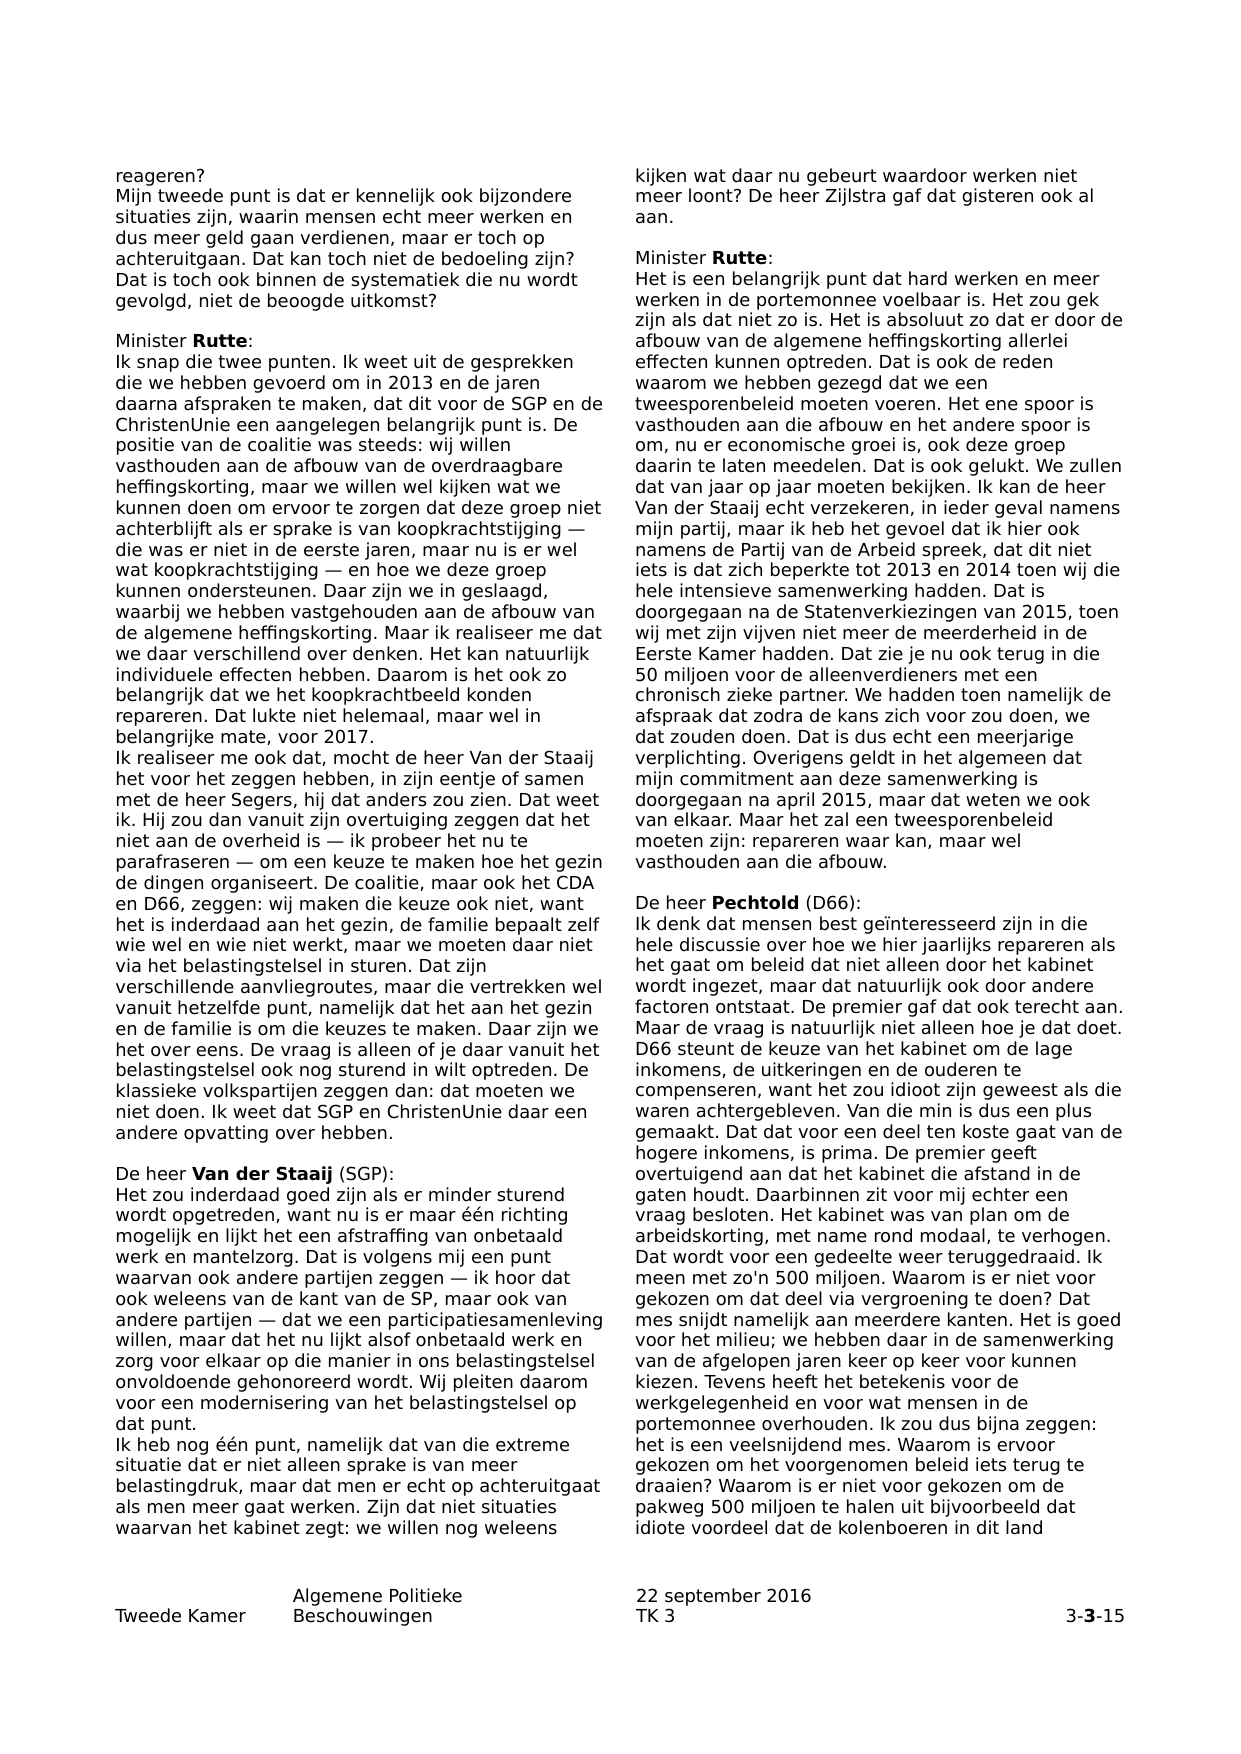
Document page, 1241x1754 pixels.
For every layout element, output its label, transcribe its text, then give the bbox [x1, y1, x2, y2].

text Minister Rutte: [635, 248, 1125, 268]
text Mijn tweede punt is dat er kennelijk ook bijzondere situaties zijn, waarin mensen echt meer werken en dus meer geld gaan verdienen, maar er toch op achteruitgaan. Dat kan toch niet de bedoeling zijn? Dat is toch ook binnen de systematiek die nu wordt gevolgd, niet de beoogde uitkomst? [115, 186, 605, 311]
text De heer Van der Staaij (SGP): [115, 1163, 605, 1184]
text Minister Rutte: [115, 331, 605, 352]
text Het zou inderdaad goed zijn als er minder sturend wordt opgetreden, want nu is er maar één richting mogelijk en lijkt het een afstraffing van onbetaald werk en mantelzorg. Dat is volgens mij een punt waarvan ook andere partijen zeggen — ik hoor dat ook weleens van de kant van de SP, maar ook van andere partijen — dat we een participatiesamenleving willen, maar dat het nu lijkt alsof onbetaald werk en zorg voor elkaar op die manier in ons belastingstelsel onvoldoende gehonoreerd wordt. Wij pleiten daarom voor een modernisering van het belastingstelsel op dat punt. [115, 1184, 605, 1434]
text kijken wat daar nu gebeurt waardoor werken niet meer loont? De heer Zijlstra gaf dat gisteren ook al aan. [635, 165, 1125, 228]
text De heer Pechtold (D66): [635, 893, 1125, 913]
text reageren? [115, 165, 605, 186]
text Ik denk dat mensen best geïnteresseerd zijn in die hele discussie over hoe we hier jaarlijks repareren als het gaat om beleid dat niet alleen door het kabinet wordt ingezet, maar dat natuurlijk ook door andere factoren ontstaat. De premier gaf dat ook terecht aan. Maar de vraag is natuurlijk niet alleen hoe je dat doet. D66 steunt de keuze van het kabinet om de lage inkomens, de uitkeringen en de ouderen te compenseren, want het zou idioot zijn geweest als die waren achtergebleven. Van die min is dus een plus gemaakt. Dat dat voor een deel ten koste gaat van de hogere inkomens, is prima. De premier geeft overtuigend aan dat het kabinet die afstand in de gaten houdt. Daarbinnen zit voor mij echter een vraag besloten. Het kabinet was van plan om de arbeidskorting, met name rond modaal, te verhogen. Dat wordt voor een gedeelte weer teruggedraaid. Ik meen met zo'n 500 miljoen. Waarom is er niet voor gekozen om dat deel via vergroening te doen? Dat mes snijdt namelijk aan meerdere kanten. Het is goed voor het milieu; we hebben daar in de samenwerking van de afgelopen jaren keer op keer voor kunnen kiezen. Tevens heeft het betekenis voor de werkgelegenheid en voor wat mensen in de portemonnee overhouden. Ik zou dus bijna zeggen: het is een veelsnijdend mes. Waarom is ervoor gekozen om het voorgenomen beleid iets terug te draaien? Waarom is er niet voor gekozen om de pakweg 500 miljoen te halen uit bijvoorbeeld dat idiote voordeel dat de kolenboeren in dit land [635, 913, 1125, 1538]
text Ik realiseer me ook dat, mocht de heer Van der Staaij het voor het zeggen hebben, in zijn eentje of samen met de heer Segers, hij dat anders zou zien. Dat weet ik. Hij zou dan vanuit zijn overtuiging zeggen dat het niet aan de overheid is — ik probeer het nu te parafraseren — om een keuze te maken hoe het gezin de dingen organiseert. De coalitie, maar ook het CDA en D66, zeggen: wij maken die keuze ook niet, want het is inderdaad aan het gezin, de familie bepaalt zelf wie wel en wie niet werkt, maar we moeten daar niet via het belastingstelsel in sturen. Dat zijn verschillende aanvliegroutes, maar die vertrekken wel vanuit hetzelfde punt, namelijk dat het aan het gezin en de familie is om die keuzes te maken. Daar zijn we het over eens. De vraag is alleen of je daar vanuit het belastingstelsel ook nog sturend in wilt optreden. De klassieke volkspartijen zeggen dan: dat moeten we niet doen. Ik weet dat SGP en ChristenUnie daar een andere opvatting over hebben. [115, 748, 605, 1143]
text Ik heb nog één punt, namelijk dat van die extreme situatie dat er niet alleen sprake is van meer belastingdruk, maar dat men er echt op achteruitgaat als men meer gaat werken. Zijn dat niet situaties waarvan het kabinet zegt: we willen nog weleens [115, 1434, 605, 1538]
text Het is een belangrijk punt dat hard werken en meer werken in de portemonnee voelbaar is. Het zou gek zijn als dat niet zo is. Het is absoluut zo dat er door de afbouw van de algemene heffingskorting allerlei effecten kunnen optreden. Dat is ook de reden waarom we hebben gezegd dat we een tweesporenbeleid moeten voeren. Het ene spoor is vasthouden aan die afbouw en het andere spoor is om, nu er economische groei is, ook deze groep daarin te laten meedelen. Dat is ook gelukt. We zullen dat van jaar op jaar moeten bekijken. Ik kan de heer Van der Staaij echt verzekeren, in ieder geval namens mijn partij, maar ik heb het gevoel dat ik hier ook namens de Partij van de Arbeid spreek, dat dit niet iets is dat zich beperkte tot 2013 en 2014 toen wij die hele intensieve samenwerking hadden. Dat is doorgegaan na de Statenverkiezingen van 2015, toen wij met zijn vijven niet meer de meerderheid in de Eerste Kamer hadden. Dat zie je nu ook terug in die 50 miljoen voor de alleenverdieners met een chronisch zieke partner. We hadden toen namelijk de afspraak dat zodra de kans zich voor zou doen, we dat zouden doen. Dat is dus echt een meerjarige verplichting. Overigens geldt in het algemeen dat mijn commitment aan deze samenwerking is doorgegaan na april 2015, maar dat weten we ook van elkaar. Maar het zal een tweesporenbeleid moeten zijn: repareren waar kan, maar wel vasthouden aan die afbouw. [635, 268, 1125, 873]
text Ik snap die twee punten. Ik weet uit de gesprekken die we hebben gevoerd om in 2013 en de jaren daarna afspraken te maken, dat dit voor de SGP en de ChristenUnie een aangelegen belangrijk punt is. De positie van de coalitie was steeds: wij willen vasthouden aan de afbouw van de overdraagbare heffingskorting, maar we willen wel kijken wat we kunnen doen om ervoor te zorgen dat deze groep niet achterblijft als er sprake is van koopkrachtstijging — die was er niet in de eerste jaren, maar nu is er wel wat koopkrachtstijging — en hoe we deze groep kunnen ondersteunen. Daar zijn we in geslaagd, waarbij we hebben vastgehouden aan de afbouw van de algemene heffingskorting. Maar ik realiseer me dat we daar verschillend over denken. Het kan natuurlijk individuele effecten hebben. Daarom is het ook zo belangrijk dat we het koopkrachtbeeld konden repareren. Dat lukte niet helemaal, maar wel in belangrijke mate, voor 2017. [115, 352, 605, 748]
